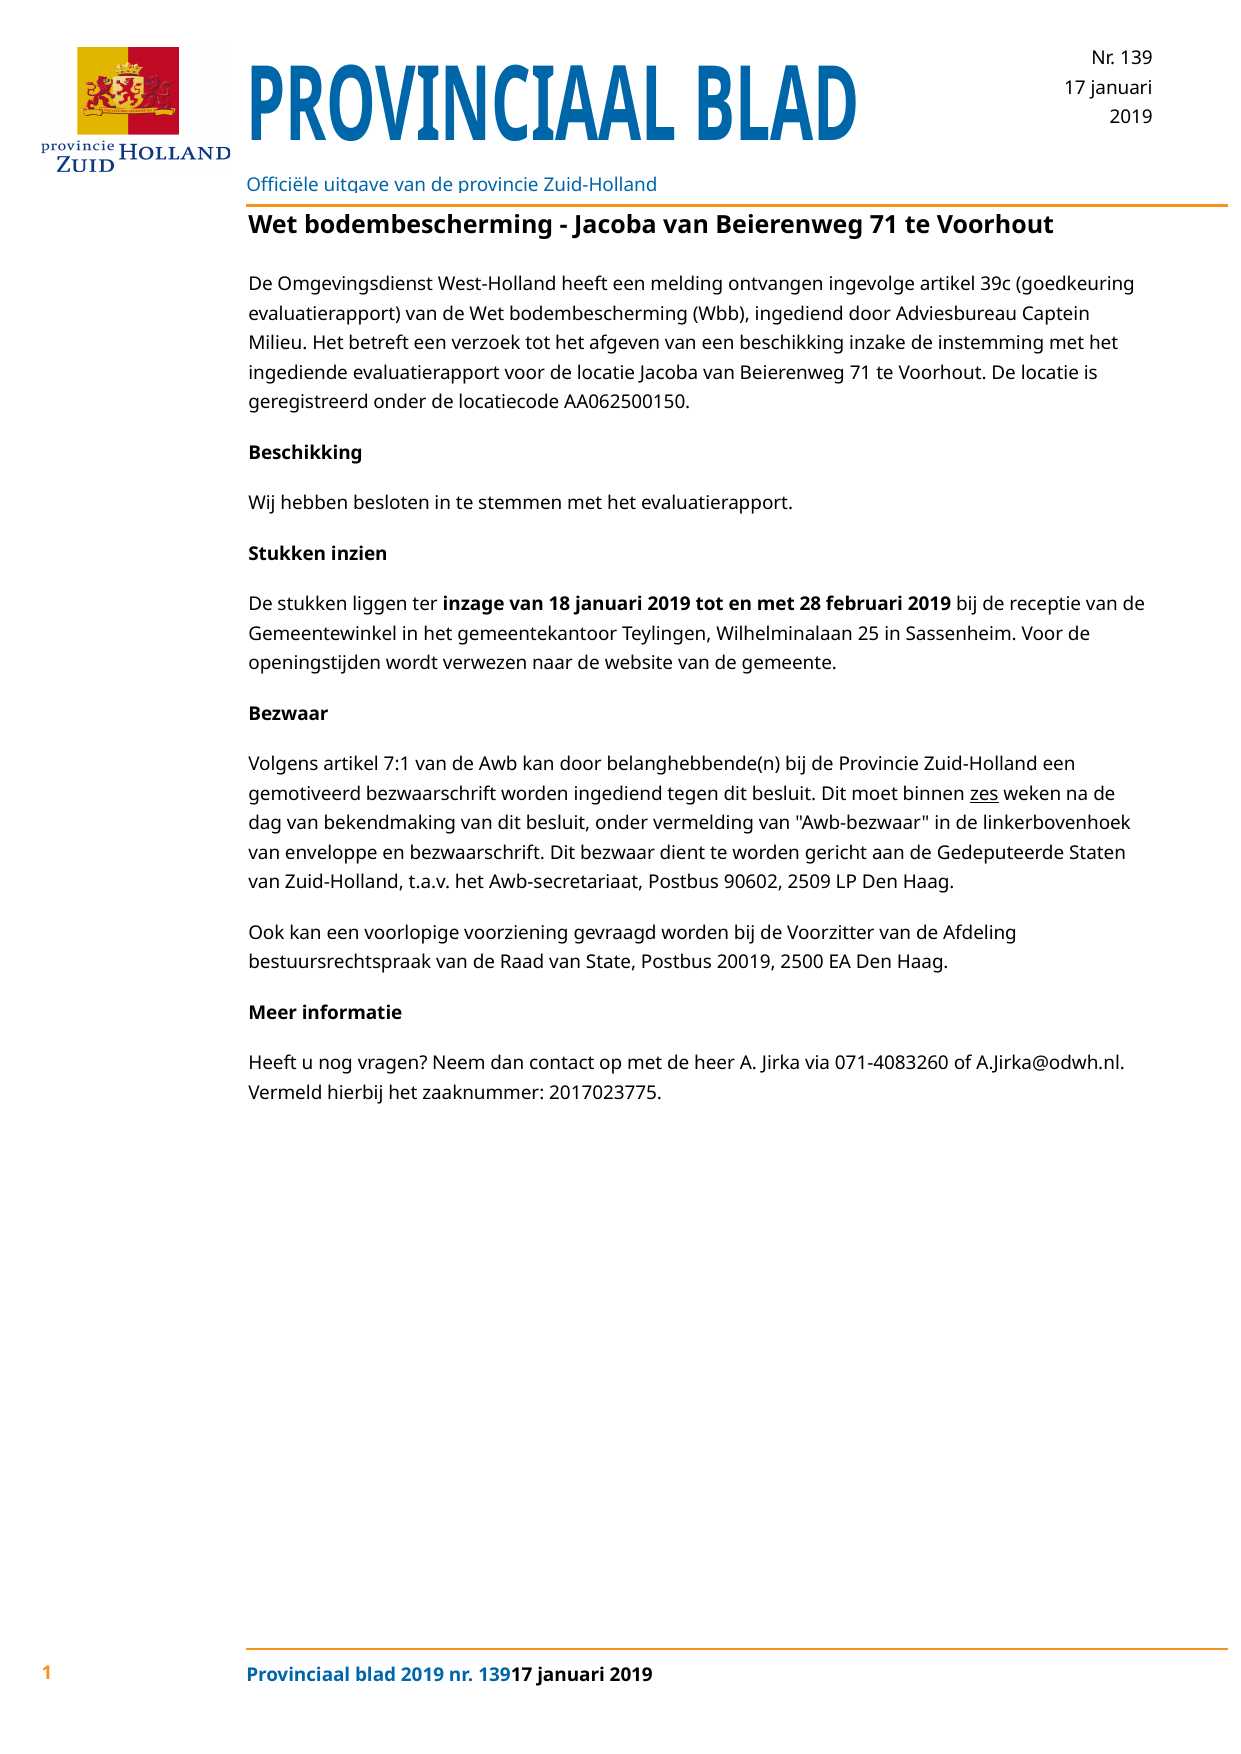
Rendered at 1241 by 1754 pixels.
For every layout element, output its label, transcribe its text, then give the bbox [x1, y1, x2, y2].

text Beschikking [248, 439, 1152, 465]
picture [41, 47, 231, 172]
text Volgens artikel 7:1 van de Awb kan door belanghebbende(n) bij de Provincie Zuid-Holland een gemotiveerd bezwaarschrift worden ingediend tegen dit besluit. Dit moet binnen zes weken na de dag van bekendmaking van dit besluit, onder vermelding van "Awb-bezwaar" in de linkerbovenhoek van enveloppe en bezwaarschrift. Dit bezwaar dient te worden gericht aan de Gedeputeerde Staten van Zuid-Holland, t.a.v. het Awb-secretariaat, Postbus 90602, 2509 LP Den Haag. [248, 750, 1152, 894]
text Bezwaar [248, 700, 1152, 726]
text Heeft u nog vragen? Neem dan contact op met de heer A. Jirka via 071-4083260 of A.Jirka@odwh.nl. Vermeld hierbij het zaaknummer: 2017023775. [248, 1049, 1152, 1105]
text Wet bodembescherming - Jacoba van Beierenweg 71 te Voorhout [248, 207, 1152, 241]
text De Omgevingsdienst West-Holland heeft een melding ontvangen ingevolge artikel 39c (goedkeuring evaluatierapport) van de Wet bodembescherming (Wbb), ingediend door Adviesbureau Captein Milieu. Het betreft een verzoek tot het afgeven van een beschikking inzake de instemming met het ingediende evaluatierapport voor de locatie Jacoba van Beierenweg 71 te Voorhout. De locatie is geregistreerd onder de locatiecode AA062500150. [248, 270, 1152, 414]
text Ook kan een voorlopige voorziening gevraagd worden bij de Voorzitter van de Afdeling bestuursrechtspraak van de Raad van State, Postbus 20019, 2500 EA Den Haag. [248, 919, 1152, 974]
text Stukken inzien [248, 540, 1152, 566]
text De stukken liggen ter inzage van 18 januari 2019 tot en met 28 februari 2019 bij de receptie van de Gemeentewinkel in het gemeentekantoor Teylingen, Wilhelminalaan 25 in Sassenheim. Voor de openingstijden wordt verwezen naar de website van de gemeente. [248, 590, 1152, 675]
text Wij hebben besloten in te stemmen met het evaluatierapport. [248, 489, 1152, 515]
text Meer informatie [248, 999, 1152, 1025]
